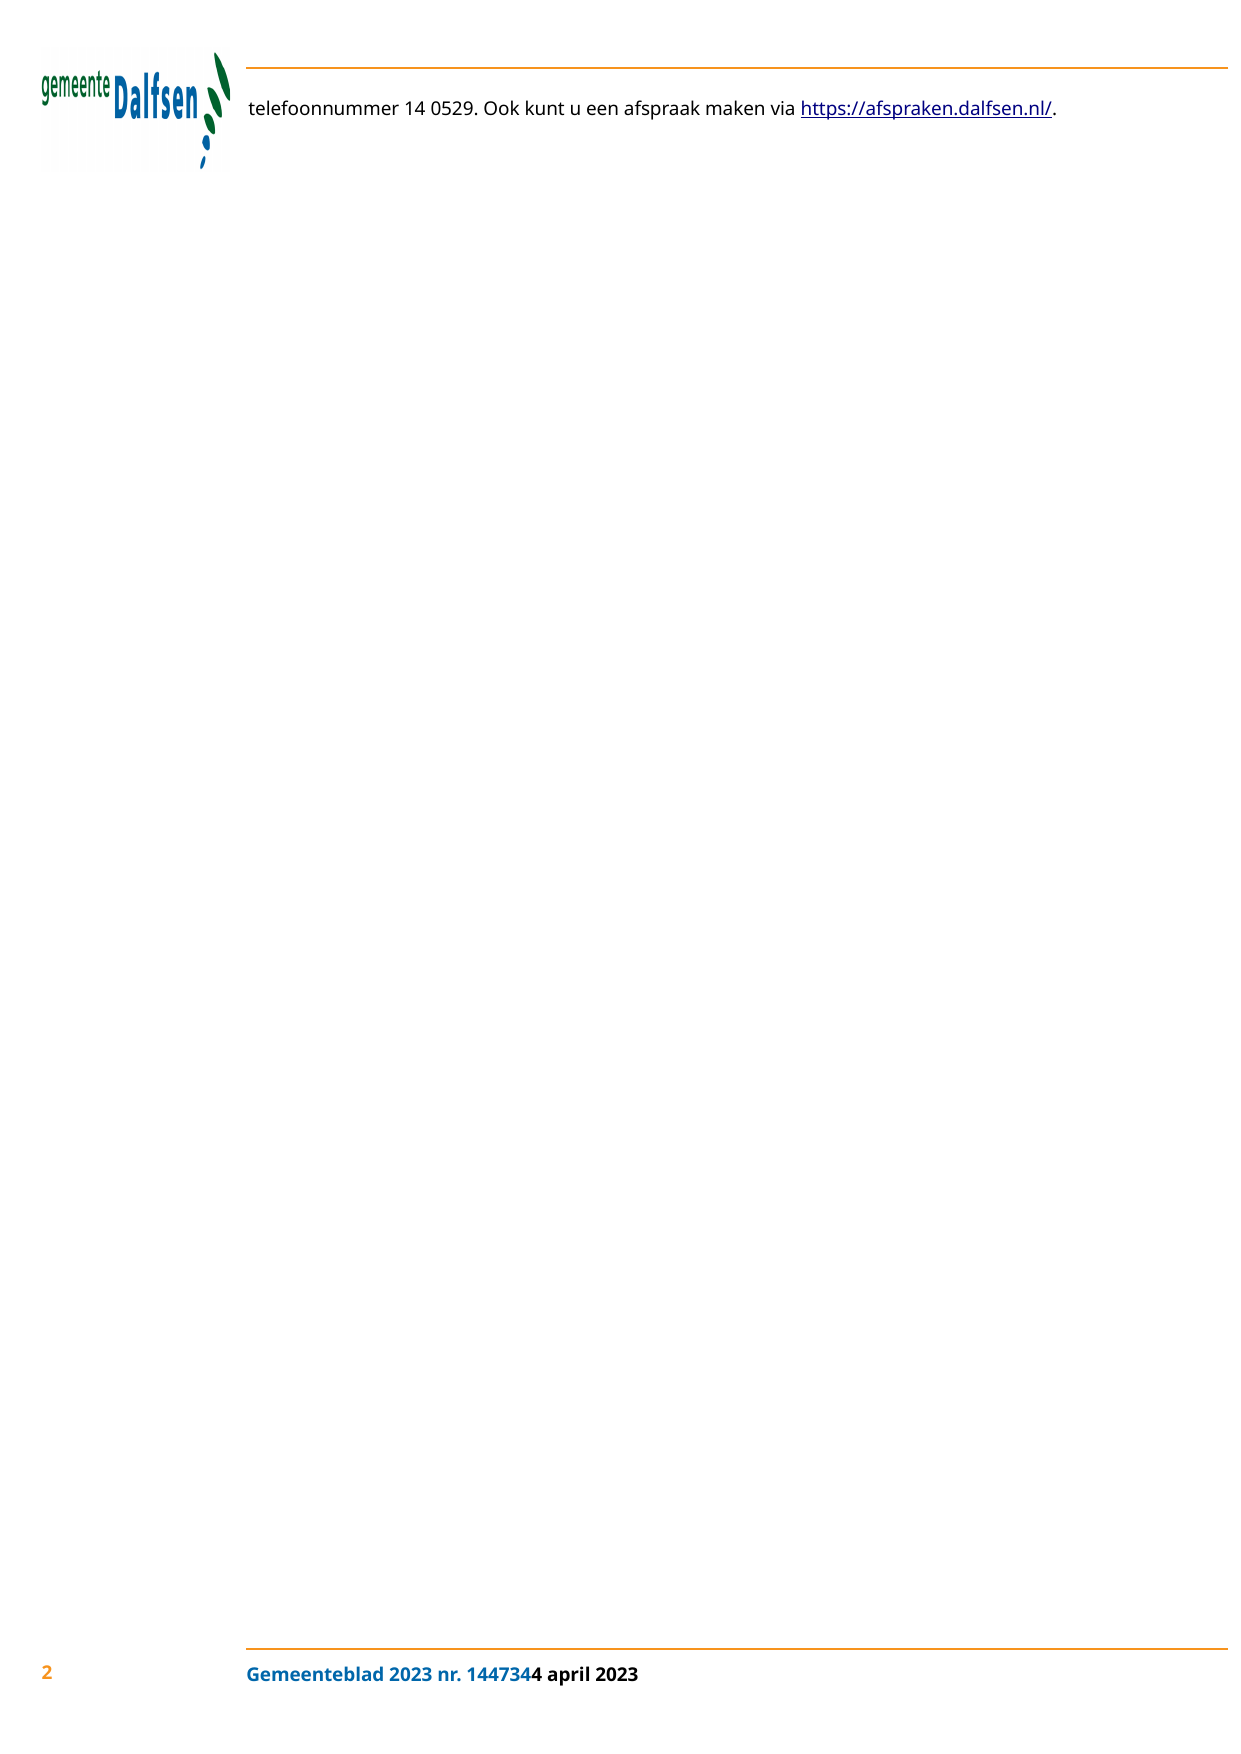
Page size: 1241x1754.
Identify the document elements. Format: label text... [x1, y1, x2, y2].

text telefoonnummer 14 0529. Ook kunt u een afspraak maken via https://afspraken.dalfsen.nl/. [248, 95, 1152, 121]
picture [41, 47, 231, 172]
